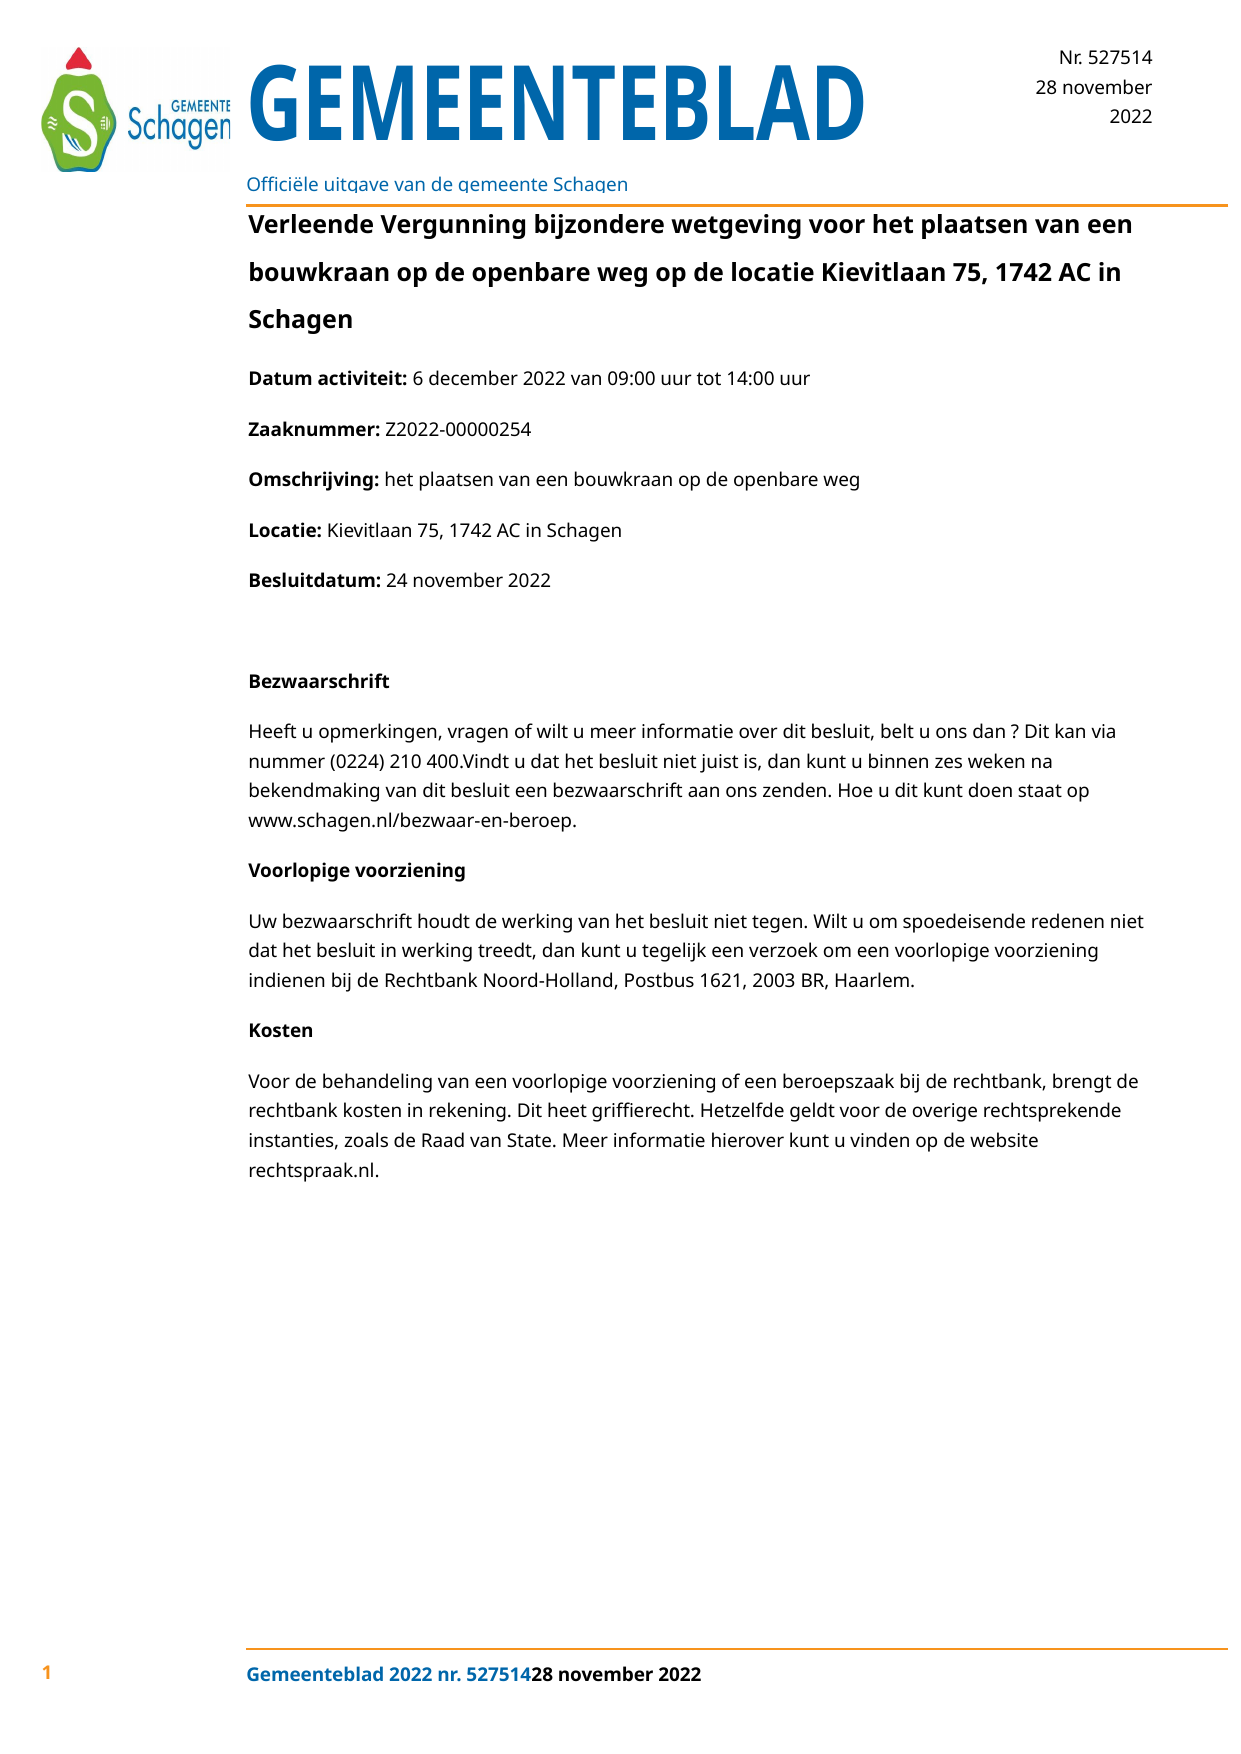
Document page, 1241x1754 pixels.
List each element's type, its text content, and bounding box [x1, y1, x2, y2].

text Kosten [248, 1018, 1152, 1043]
text Uw bezwaarschrift houdt de werking van het besluit niet tegen. Wilt u om spoedeisende redenen niet dat het besluit in werking treedt, dan kunt u tegelijk een verzoek om een voorlopige voorziening indienen bij de Rechtbank Noord-Holland, Postbus 1621, 2003 BR, Haarlem. [248, 908, 1152, 993]
text Datum activiteit: 6 december 2022 van 09:00 uur tot 14:00 uur [248, 366, 1152, 391]
text Verleende Vergunning bijzondere wetgeving voor het plaatsen van een bouwkraan op de openbare weg op de locatie Kievitlaan 75, 1742 AC in Schagen [248, 207, 1152, 336]
text Heeft u opmerkingen, vragen of wilt u meer informatie over dit besluit, belt u ons dan ? Dit kan via nummer (0224) 210 400.Vindt u dat het besluit niet juist is, dan kunt u binnen zes weken na bekendmaking van dit besluit een bezwaarschrift aan ons zenden. Hoe u dit kunt doen staat op www.schagen.nl/bezwaar-en-beroep. [248, 718, 1152, 833]
text Besluitdatum: 24 november 2022 [248, 567, 1152, 593]
text Bezwaarschrift [248, 668, 1152, 694]
text Voorlopige voorziening [248, 858, 1152, 883]
picture [41, 47, 231, 172]
text Omschrijving: het plaatsen van een bouwkraan op de openbare weg [248, 466, 1152, 492]
text Voor de behandeling van een voorlopige voorziening of een beroepszaak bij de rechtbank, brengt de rechtbank kosten in rekening. Dit heet griffierecht. Hetzelfde geldt voor de overige rechtsprekende instanties, zoals de Raad van State. Meer informatie hierover kunt u vinden op de website rechtspraak.nl. [248, 1068, 1152, 1182]
text Zaaknummer: Z2022-00000254 [248, 416, 1152, 442]
text Locatie: Kievitlaan 75, 1742 AC in Schagen [248, 517, 1152, 542]
